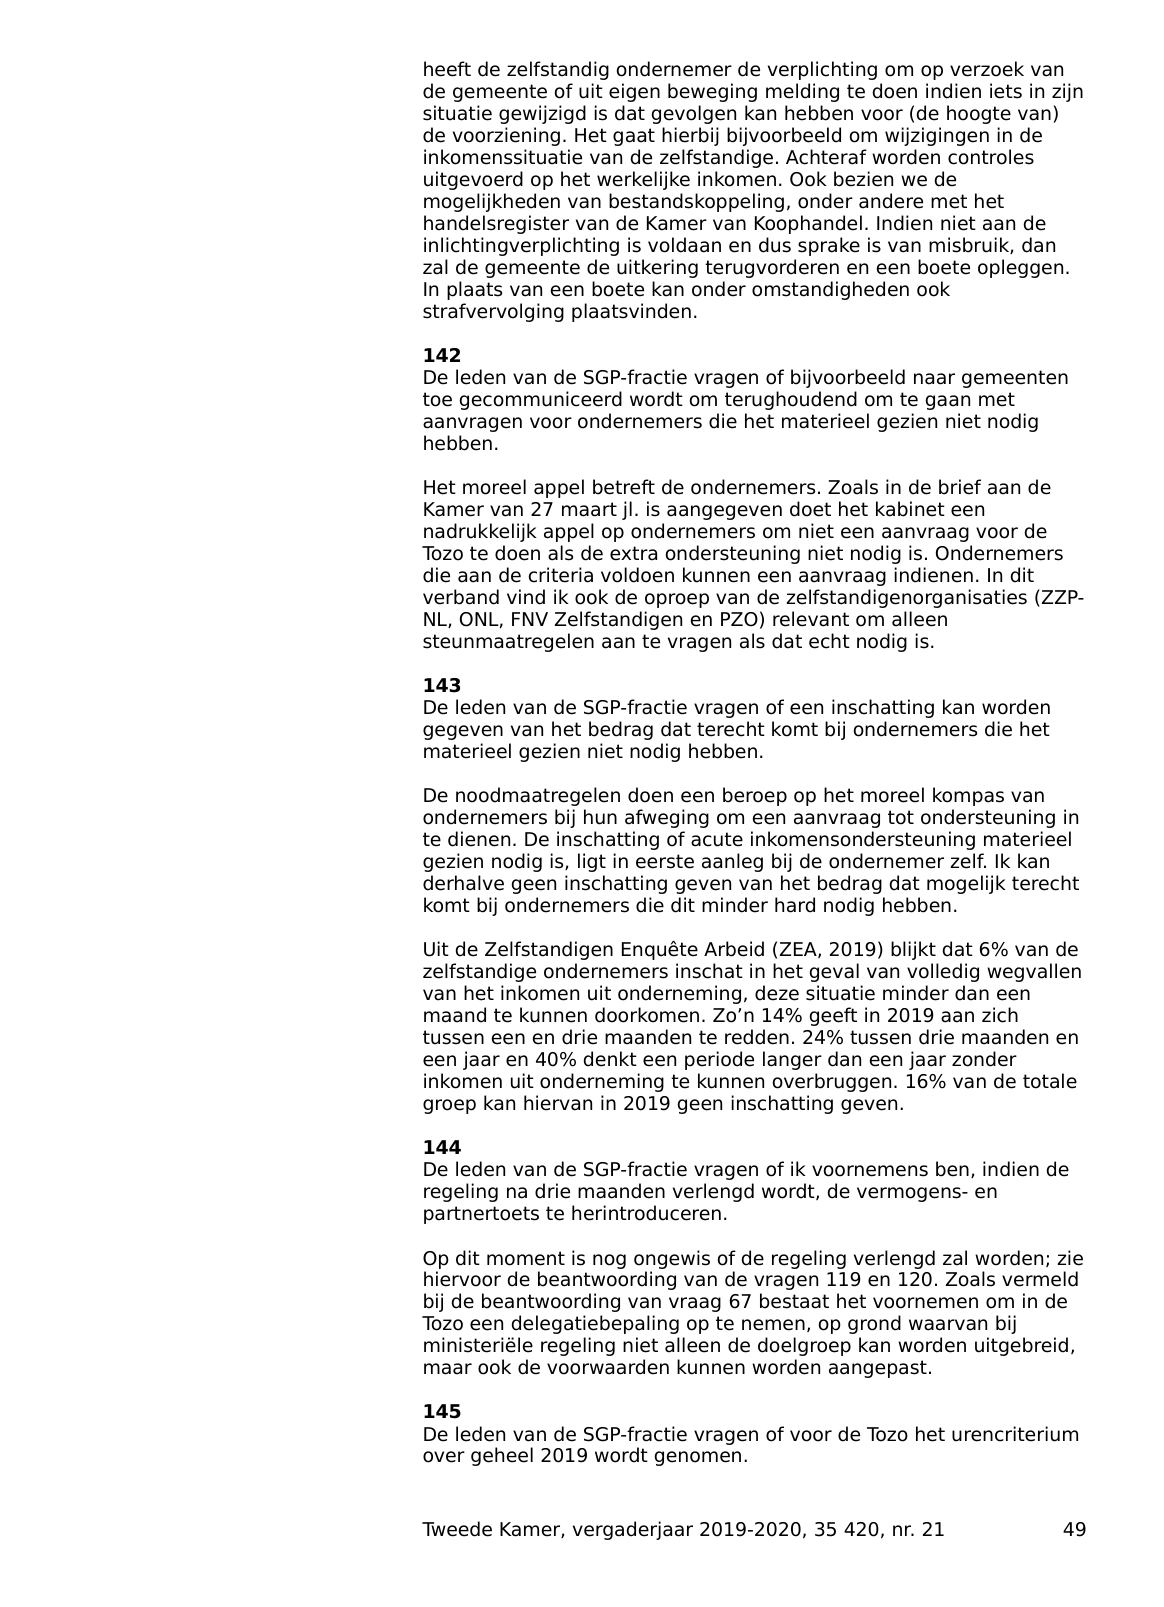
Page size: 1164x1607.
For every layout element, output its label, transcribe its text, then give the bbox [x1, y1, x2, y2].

text De leden van de SGP-fractie vragen of een inschatting kan worden gegeven van het bedrag dat terecht komt bij ondernemers die het materieel gezien niet nodig hebben. [422, 697, 1087, 763]
text 145 [422, 1401, 1087, 1423]
text De noodmaatregelen doen een beroep op het moreel kompas van ondernemers bij hun afweging om een aanvraag tot ondersteuning in te dienen. De inschatting of acute inkomensondersteuning materieel gezien nodig is, ligt in eerste aanleg bij de ondernemer zelf. Ik kan derhalve geen inschatting geven van het bedrag dat mogelijk terecht komt bij ondernemers die dit minder hard nodig hebben. [422, 785, 1087, 917]
text 142 [422, 345, 1087, 367]
text De leden van de SGP-fractie vragen of ik voornemens ben, indien de regeling na drie maanden verlengd wordt, de vermogens- en partnertoets te herintroduceren. [422, 1159, 1087, 1225]
text Op dit moment is nog ongewis of de regeling verlengd zal worden; zie hiervoor de beantwoording van de vragen 119 en 120. Zoals vermeld bij de beantwoording van vraag 67 bestaat het voornemen om in de Tozo een delegatiebepaling op te nemen, op grond waarvan bij ministeriële regeling niet alleen de doelgroep kan worden uitgebreid, maar ook de voorwaarden kunnen worden aangepast. [422, 1247, 1087, 1379]
text heeft de zelfstandig ondernemer de verplichting om op verzoek van de gemeente of uit eigen beweging melding te doen indien iets in zijn situatie gewijzigd is dat gevolgen kan hebben voor (de hoogte van) de voorziening. Het gaat hierbij bijvoorbeeld om wijzigingen in de inkomenssituatie van de zelfstandige. Achteraf worden controles uitgevoerd op het werkelijke inkomen. Ook bezien we de mogelijkheden van bestandskoppeling, onder andere met het handelsregister van de Kamer van Koophandel. Indien niet aan de inlichtingverplichting is voldaan en dus sprake is van misbruik, dan zal de gemeente de uitkering terugvorderen en een boete opleggen. In plaats van een boete kan onder omstandigheden ook strafvervolging plaatsvinden. [422, 59, 1087, 323]
text Uit de Zelfstandigen Enquête Arbeid (ZEA, 2019) blijkt dat 6% van de zelfstandige ondernemers inschat in het geval van volledig wegvallen van het inkomen uit onderneming, deze situatie minder dan een maand te kunnen doorkomen. Zo’n 14% geeft in 2019 aan zich tussen een en drie maanden te redden. 24% tussen drie maanden en een jaar en 40% denkt een periode langer dan een jaar zonder inkomen uit onderneming te kunnen overbruggen. 16% van de totale groep kan hiervan in 2019 geen inschatting geven. [422, 939, 1087, 1115]
text 143 [422, 675, 1087, 697]
text De leden van de SGP-fractie vragen of voor de Tozo het urencriterium over geheel 2019 wordt genomen. [422, 1423, 1087, 1467]
text De leden van de SGP-fractie vragen of bijvoorbeeld naar gemeenten toe gecommuniceerd wordt om terughoudend om te gaan met aanvragen voor ondernemers die het materieel gezien niet nodig hebben. [422, 367, 1087, 455]
text Het moreel appel betreft de ondernemers. Zoals in de brief aan de Kamer van 27 maart jl. is aangegeven doet het kabinet een nadrukkelijk appel op ondernemers om niet een aanvraag voor de Tozo te doen als de extra ondersteuning niet nodig is. Ondernemers die aan de criteria voldoen kunnen een aanvraag indienen. In dit verband vind ik ook de oproep van de zelfstandigenorganisaties (ZZP-NL, ONL, FNV Zelfstandigen en PZO) relevant om alleen steunmaatregelen aan te vragen als dat echt nodig is. [422, 477, 1087, 653]
text 144 [422, 1137, 1087, 1159]
